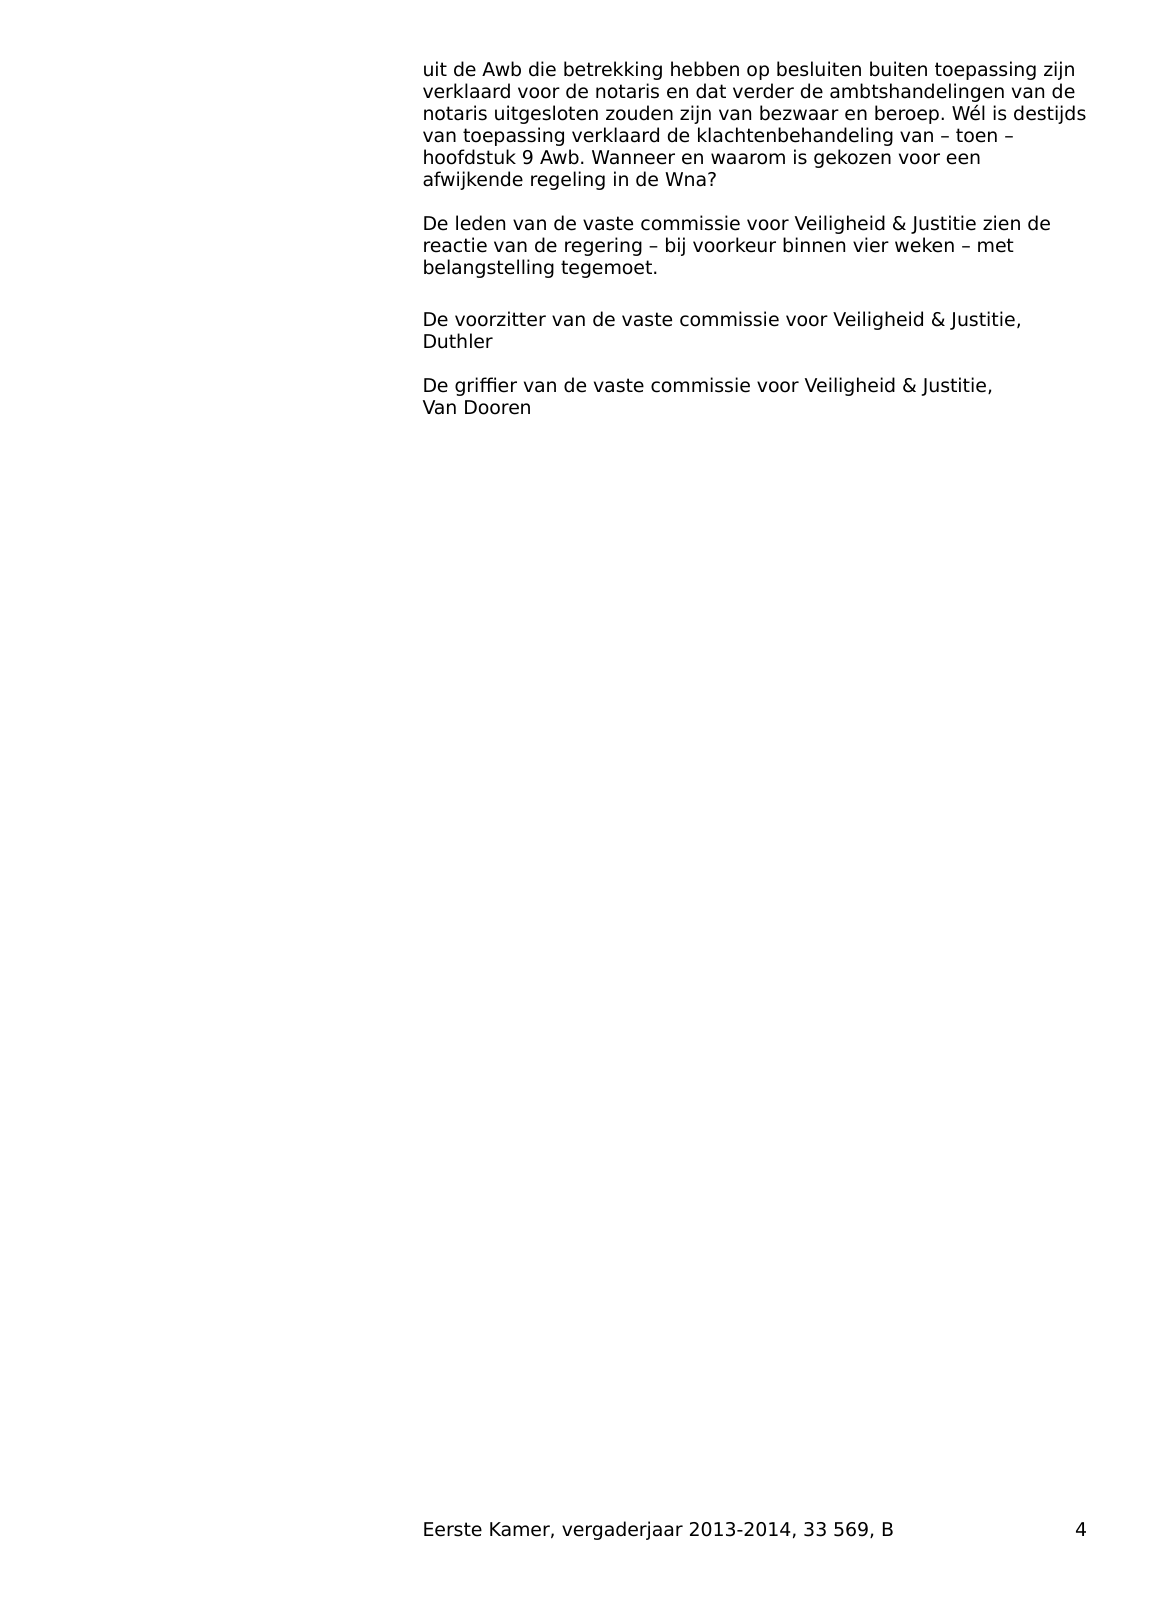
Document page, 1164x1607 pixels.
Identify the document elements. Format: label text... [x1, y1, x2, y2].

text uit de Awb die betrekking hebben op besluiten buiten toepassing zijn verklaard voor de notaris en dat verder de ambtshandelingen van de notaris uitgesloten zouden zijn van bezwaar en beroep. Wél is destijds van toepassing verklaard de klachtenbehandeling van – toen – hoofdstuk 9 Awb. Wanneer en waarom is gekozen voor een afwijkende regeling in de Wna? [422, 59, 1087, 191]
text De griffier van de vaste commissie voor Veiligheid & Justitie, Van Dooren [422, 375, 1087, 419]
text De voorzitter van de vaste commissie voor Veiligheid & Justitie, Duthler [422, 309, 1087, 353]
text De leden van de vaste commissie voor Veiligheid & Justitie zien de reactie van de regering – bij voorkeur binnen vier weken – met belangstelling tegemoet. [422, 213, 1087, 279]
